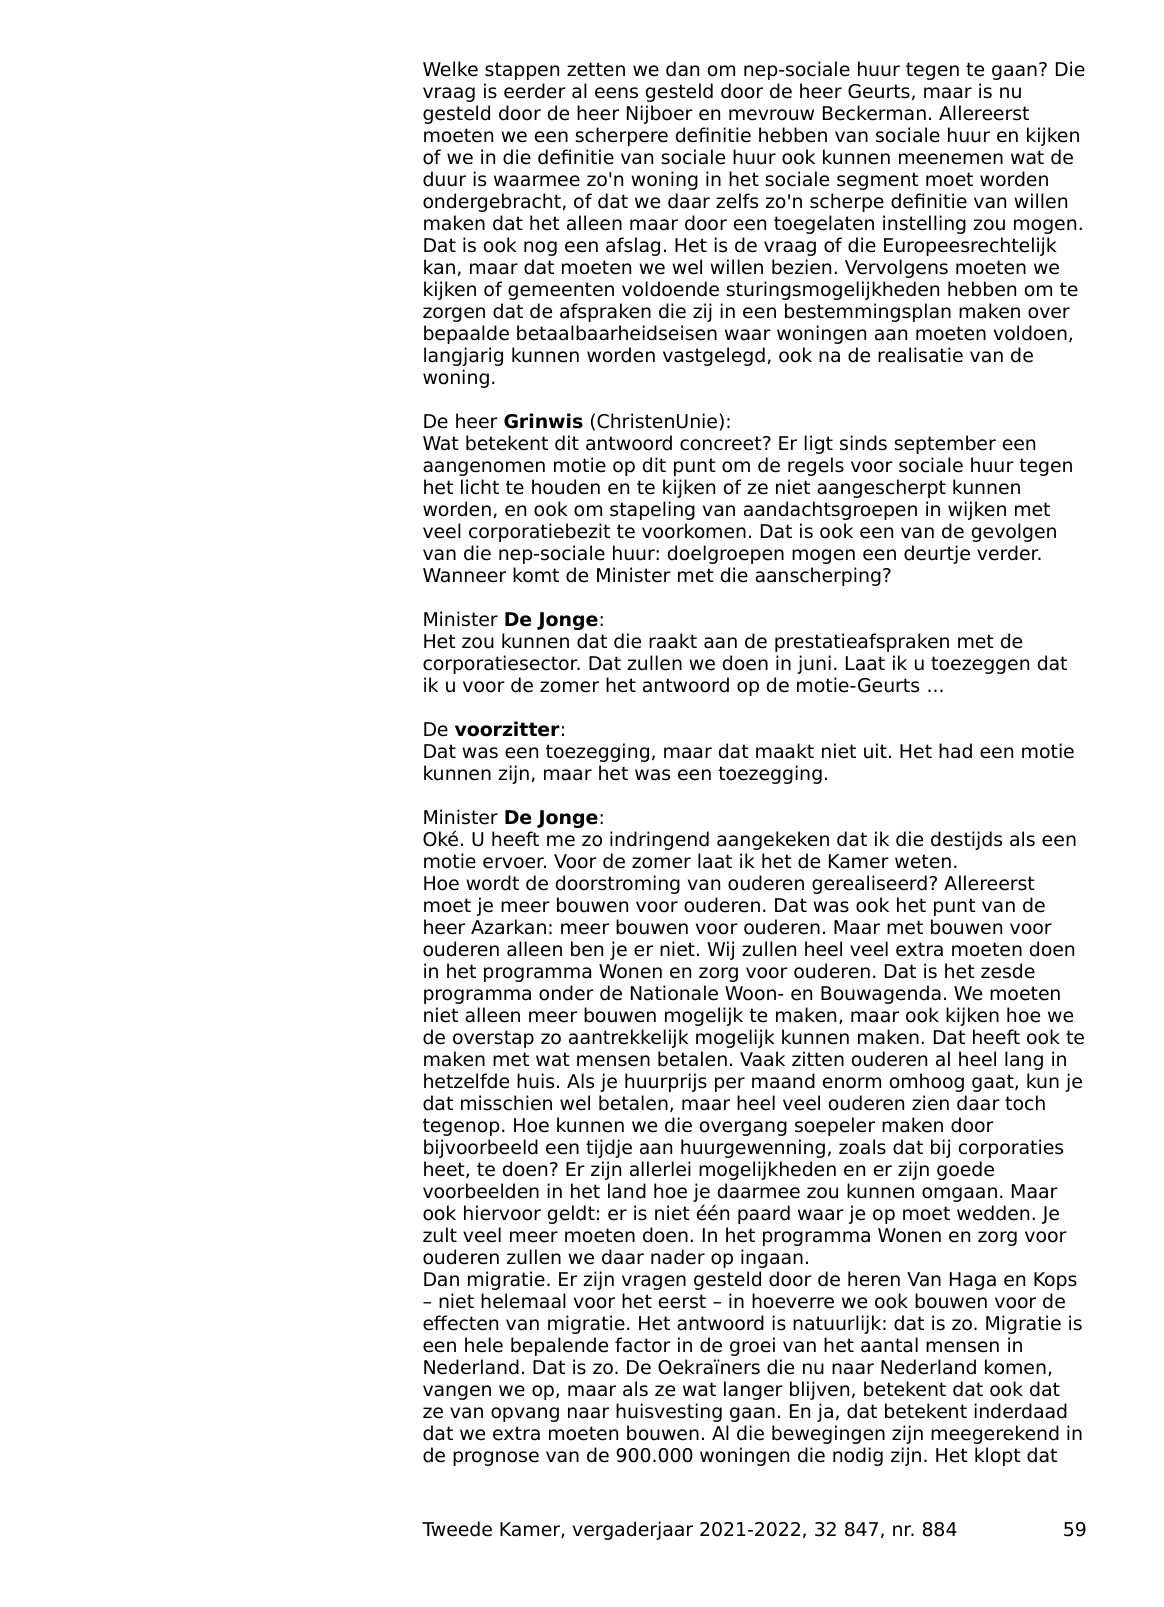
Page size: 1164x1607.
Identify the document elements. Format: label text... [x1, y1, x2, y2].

text Dat was een toezegging, maar dat maakt niet uit. Het had een motie kunnen zijn, maar het was een toezegging. [422, 741, 1087, 785]
text Minister De Jonge: [422, 609, 1087, 631]
text Het zou kunnen dat die raakt aan de prestatieafspraken met de corporatiesector. Dat zullen we doen in juni. Laat ik u toezeggen dat ik u voor de zomer het antwoord op de motie-Geurts ... [422, 631, 1087, 697]
text Welke stappen zetten we dan om nep-sociale huur tegen te gaan? Die vraag is eerder al eens gesteld door de heer Geurts, maar is nu gesteld door de heer Nijboer en mevrouw Beckerman. Allereerst moeten we een scherpere definitie hebben van sociale huur en kijken of we in die definitie van sociale huur ook kunnen meenemen wat de duur is waarmee zo'n woning in het sociale segment moet worden ondergebracht, of dat we daar zelfs zo'n scherpe definitie van willen maken dat het alleen maar door een toegelaten instelling zou mogen. Dat is ook nog een afslag. Het is de vraag of die Europeesrechtelijk kan, maar dat moeten we wel willen bezien. Vervolgens moeten we kijken of gemeenten voldoende sturingsmogelijkheden hebben om te zorgen dat de afspraken die zij in een bestemmingsplan maken over bepaalde betaalbaarheidseisen waar woningen aan moeten voldoen, langjarig kunnen worden vastgelegd, ook na de realisatie van de woning. [422, 59, 1087, 389]
text Minister De Jonge: [422, 807, 1087, 829]
text Dan migratie. Er zijn vragen gesteld door de heren Van Haga en Kops – niet helemaal voor het eerst – in hoeverre we ook bouwen voor de effecten van migratie. Het antwoord is natuurlijk: dat is zo. Migratie is een hele bepalende factor in de groei van het aantal mensen in Nederland. Dat is zo. De Oekraïners die nu naar Nederland komen, vangen we op, maar als ze wat langer blijven, betekent dat ook dat ze van opvang naar huisvesting gaan. En ja, dat betekent inderdaad dat we extra moeten bouwen. Al die bewegingen zijn meegerekend in de prognose van de 900.000 woningen die nodig zijn. Het klopt dat [422, 1269, 1087, 1467]
text De voorzitter: [422, 719, 1087, 741]
text Wat betekent dit antwoord concreet? Er ligt sinds september een aangenomen motie op dit punt om de regels voor sociale huur tegen het licht te houden en te kijken of ze niet aangescherpt kunnen worden, en ook om stapeling van aandachtsgroepen in wijken met veel corporatiebezit te voorkomen. Dat is ook een van de gevolgen van die nep-sociale huur: doelgroepen mogen een deurtje verder. Wanneer komt de Minister met die aanscherping? [422, 433, 1087, 587]
text Hoe wordt de doorstroming van ouderen gerealiseerd? Allereerst moet je meer bouwen voor ouderen. Dat was ook het punt van de heer Azarkan: meer bouwen voor ouderen. Maar met bouwen voor ouderen alleen ben je er niet. Wij zullen heel veel extra moeten doen in het programma Wonen en zorg voor ouderen. Dat is het zesde programma onder de Nationale Woon- en Bouwagenda. We moeten niet alleen meer bouwen mogelijk te maken, maar ook kijken hoe we de overstap zo aantrekkelijk mogelijk kunnen maken. Dat heeft ook te maken met wat mensen betalen. Vaak zitten ouderen al heel lang in hetzelfde huis. Als je huurprijs per maand enorm omhoog gaat, kun je dat misschien wel betalen, maar heel veel ouderen zien daar toch tegenop. Hoe kunnen we die overgang soepeler maken door bijvoorbeeld een tijdje aan huurgewenning, zoals dat bij corporaties heet, te doen? Er zijn allerlei mogelijkheden en er zijn goede voorbeelden in het land hoe je daarmee zou kunnen omgaan. Maar ook hiervoor geldt: er is niet één paard waar je op moet wedden. Je zult veel meer moeten doen. In het programma Wonen en zorg voor ouderen zullen we daar nader op ingaan. [422, 873, 1087, 1269]
text Oké. U heeft me zo indringend aangekeken dat ik die destijds als een motie ervoer. Voor de zomer laat ik het de Kamer weten. [422, 829, 1087, 873]
text De heer Grinwis (ChristenUnie): [422, 411, 1087, 433]
